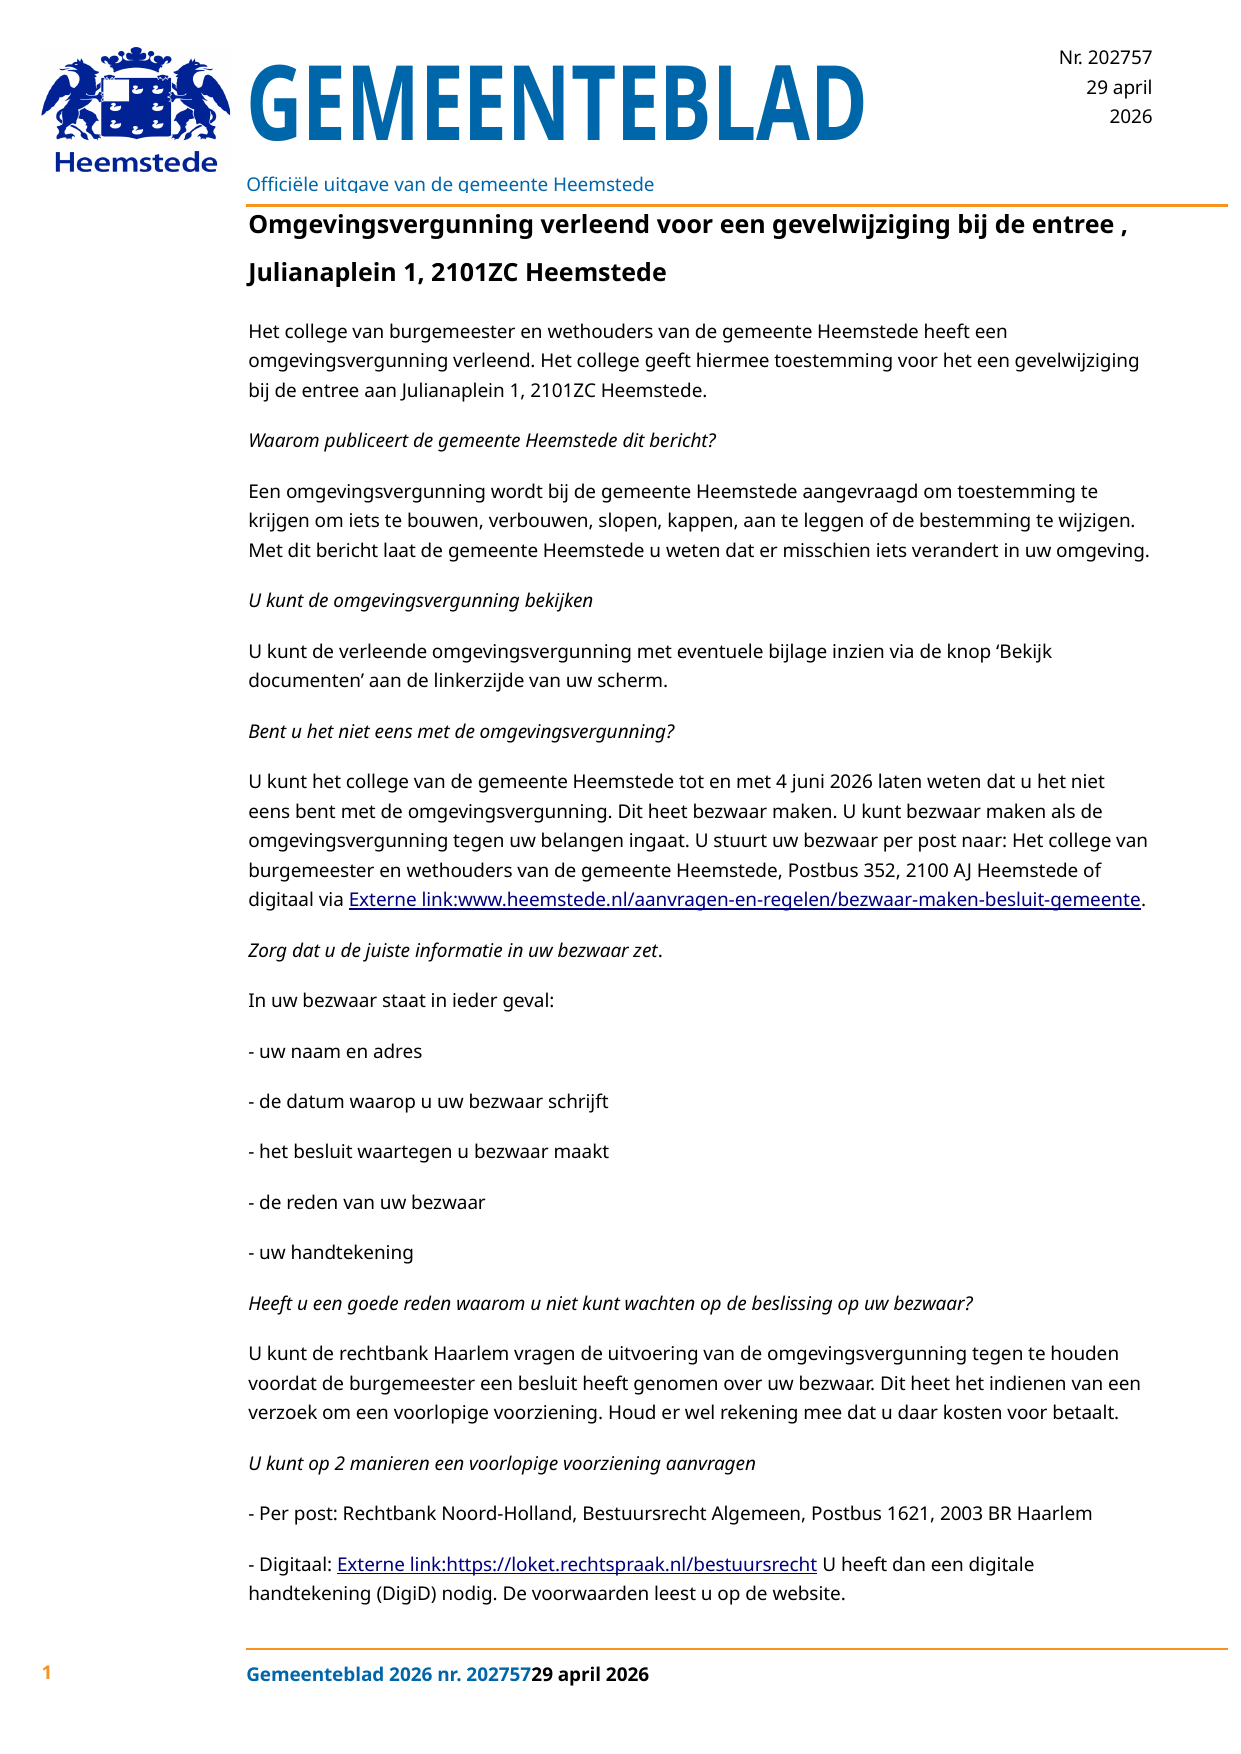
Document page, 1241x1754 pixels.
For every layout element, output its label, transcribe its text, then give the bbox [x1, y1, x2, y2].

picture [41, 47, 231, 172]
text Het college van burgemeester en wethouders van de gemeente Heemstede heeft een omgevingsvergunning verleend. Het college geeft hiermee toestemming voor het een gevelwijziging bij de entree aan Julianaplein 1, 2101ZC Heemstede. [248, 318, 1152, 403]
text Omgevingsvergunning verleend voor een gevelwijziging bij de entree , Julianaplein 1, 2101ZC Heemstede [248, 207, 1152, 288]
text In uw bezwaar staat in ieder geval: [248, 987, 1152, 1013]
text U kunt de verleende omgevingsvergunning met eventuele bijlage inzien via de knop ‘Bekijk documenten’ aan de linkerzijde van uw scherm. [248, 638, 1152, 693]
text - uw naam en adres [248, 1038, 1152, 1064]
text U kunt de omgevingsvergunning bekijken [248, 587, 1152, 613]
text - de reden van uw bezwaar [248, 1189, 1152, 1215]
text Zorg dat u de juiste informatie in uw bezwaar zet. [248, 937, 1152, 963]
text - de datum waarop u uw bezwaar schrijft [248, 1088, 1152, 1114]
text U kunt de rechtbank Haarlem vragen de uitvoering van de omgevingsvergunning tegen te houden voordat de burgemeester een besluit heeft genomen over uw bezwaar. Dit heet het indienen van een verzoek om een voorlopige voorziening. Houd er wel rekening mee dat u daar kosten voor betaalt. [248, 1340, 1152, 1425]
text Waarom publiceert de gemeente Heemstede dit bericht? [248, 427, 1152, 453]
text U kunt het college van de gemeente Heemstede tot en met 4 juni 2026 laten weten dat u het niet eens bent met de omgevingsvergunning. Dit heet bezwaar maken. U kunt bezwaar maken als de omgevingsvergunning tegen uw belangen ingaat. U stuurt uw bezwaar per post naar: Het college van burgemeester en wethouders van de gemeente Heemstede, Postbus 352, 2100 AJ Heemstede of digitaal via Externe link:www.heemstede.nl/aanvragen-en-regelen/bezwaar-maken-besluit-gemeente. [248, 768, 1152, 912]
text U kunt op 2 manieren een voorlopige voorziening aanvragen [248, 1450, 1152, 1476]
text - uw handtekening [248, 1239, 1152, 1265]
text Heeft u een goede reden waarom u niet kunt wachten op de beslissing op uw bezwaar? [248, 1290, 1152, 1316]
text - Digitaal: Externe link:https://loket.rechtspraak.nl/bestuursrecht U heeft dan een digitale handtekening (DigiD) nodig. De voorwaarden leest u op de website. [248, 1551, 1152, 1606]
text - het besluit waartegen u bezwaar maakt [248, 1139, 1152, 1164]
text Een omgevingsvergunning wordt bij de gemeente Heemstede aangevraagd om toestemming te krijgen om iets te bouwen, verbouwen, slopen, kappen, aan te leggen of de bestemming te wijzigen. Met dit bericht laat de gemeente Heemstede u weten dat er misschien iets verandert in uw omgeving. [248, 478, 1152, 563]
text - Per post: Rechtbank Noord-Holland, Bestuursrecht Algemeen, Postbus 1621, 2003 BR Haarlem [248, 1500, 1152, 1526]
text Bent u het niet eens met de omgevingsvergunning? [248, 718, 1152, 744]
